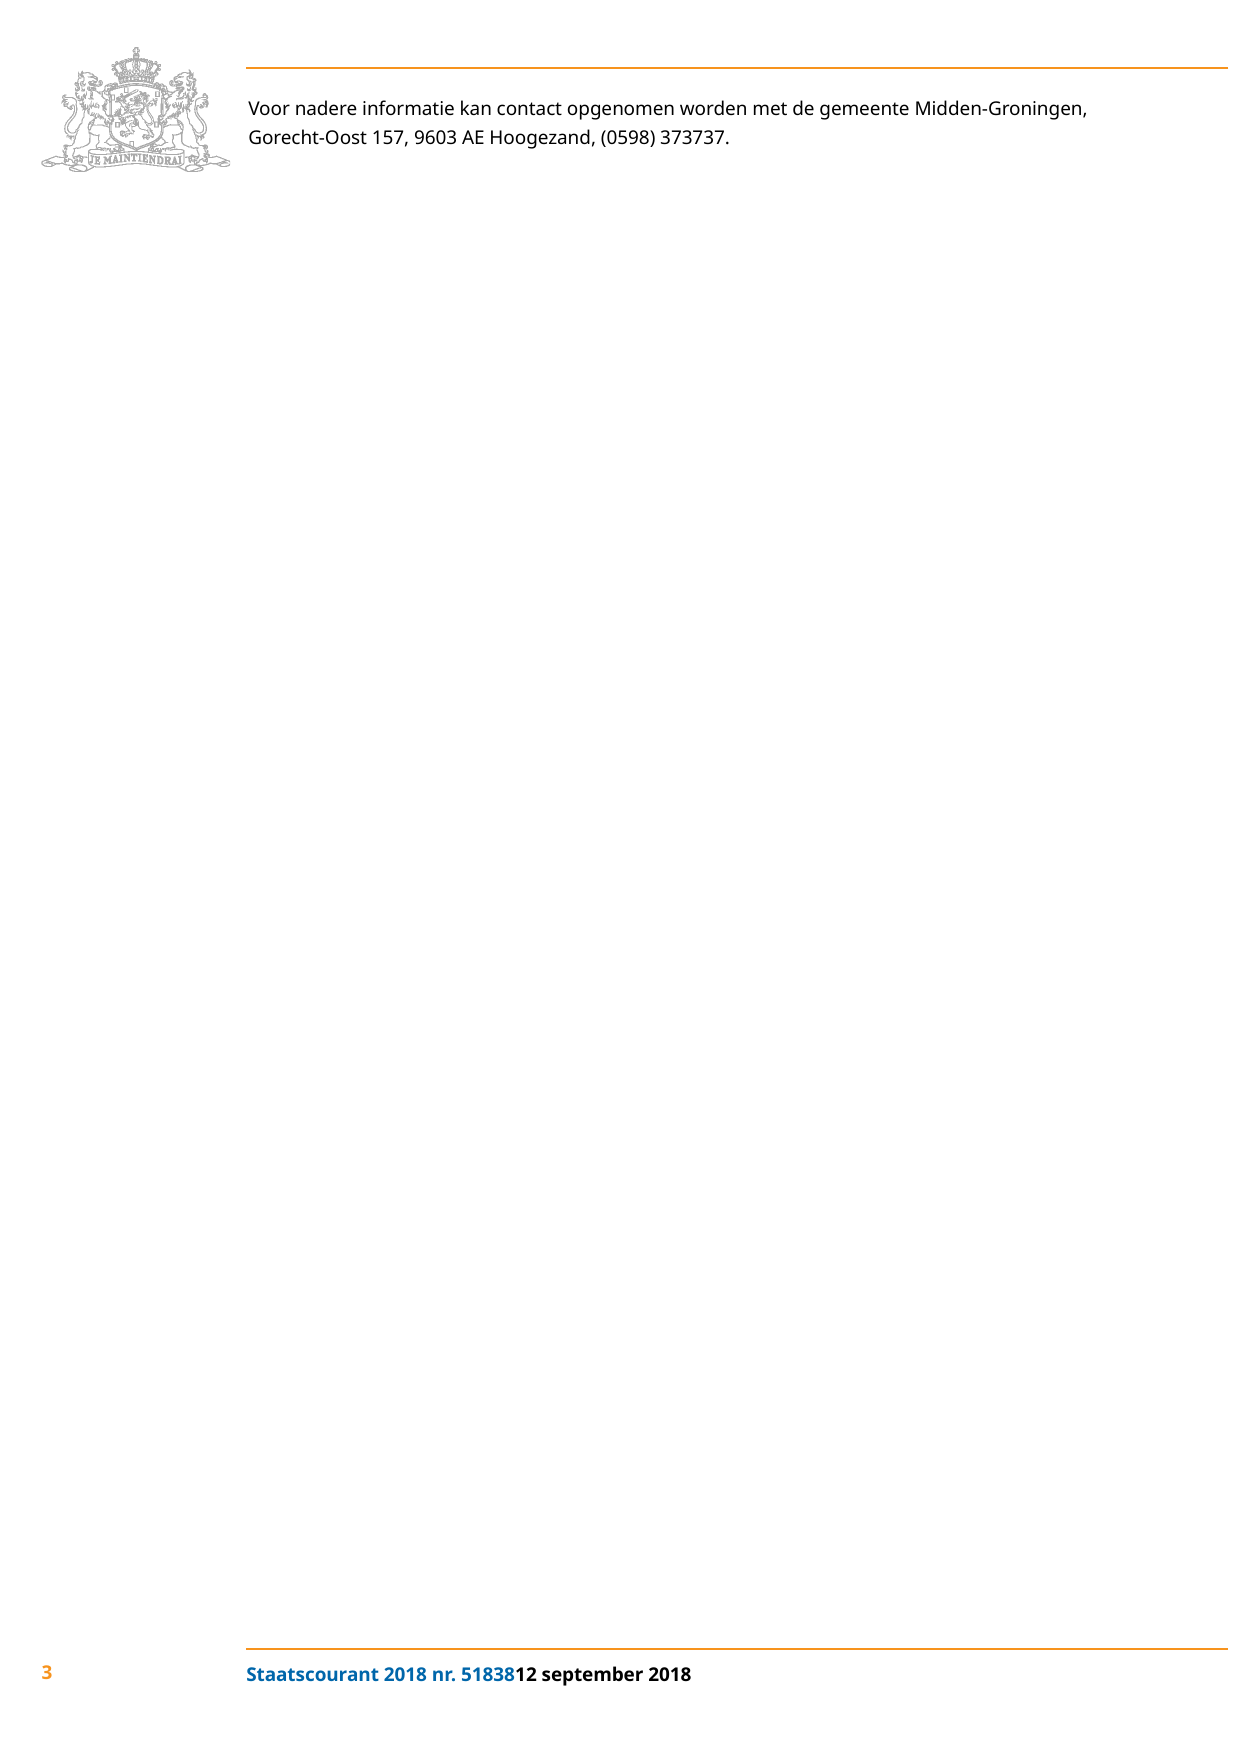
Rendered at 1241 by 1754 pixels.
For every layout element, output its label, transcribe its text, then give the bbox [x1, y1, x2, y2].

text Voor nadere informatie kan contact opgenomen worden met de gemeente Midden-Groningen, Gorecht-Oost 157, 9603 AE Hoogezand, (0598) 373737. [248, 95, 1152, 150]
picture [41, 47, 231, 172]
